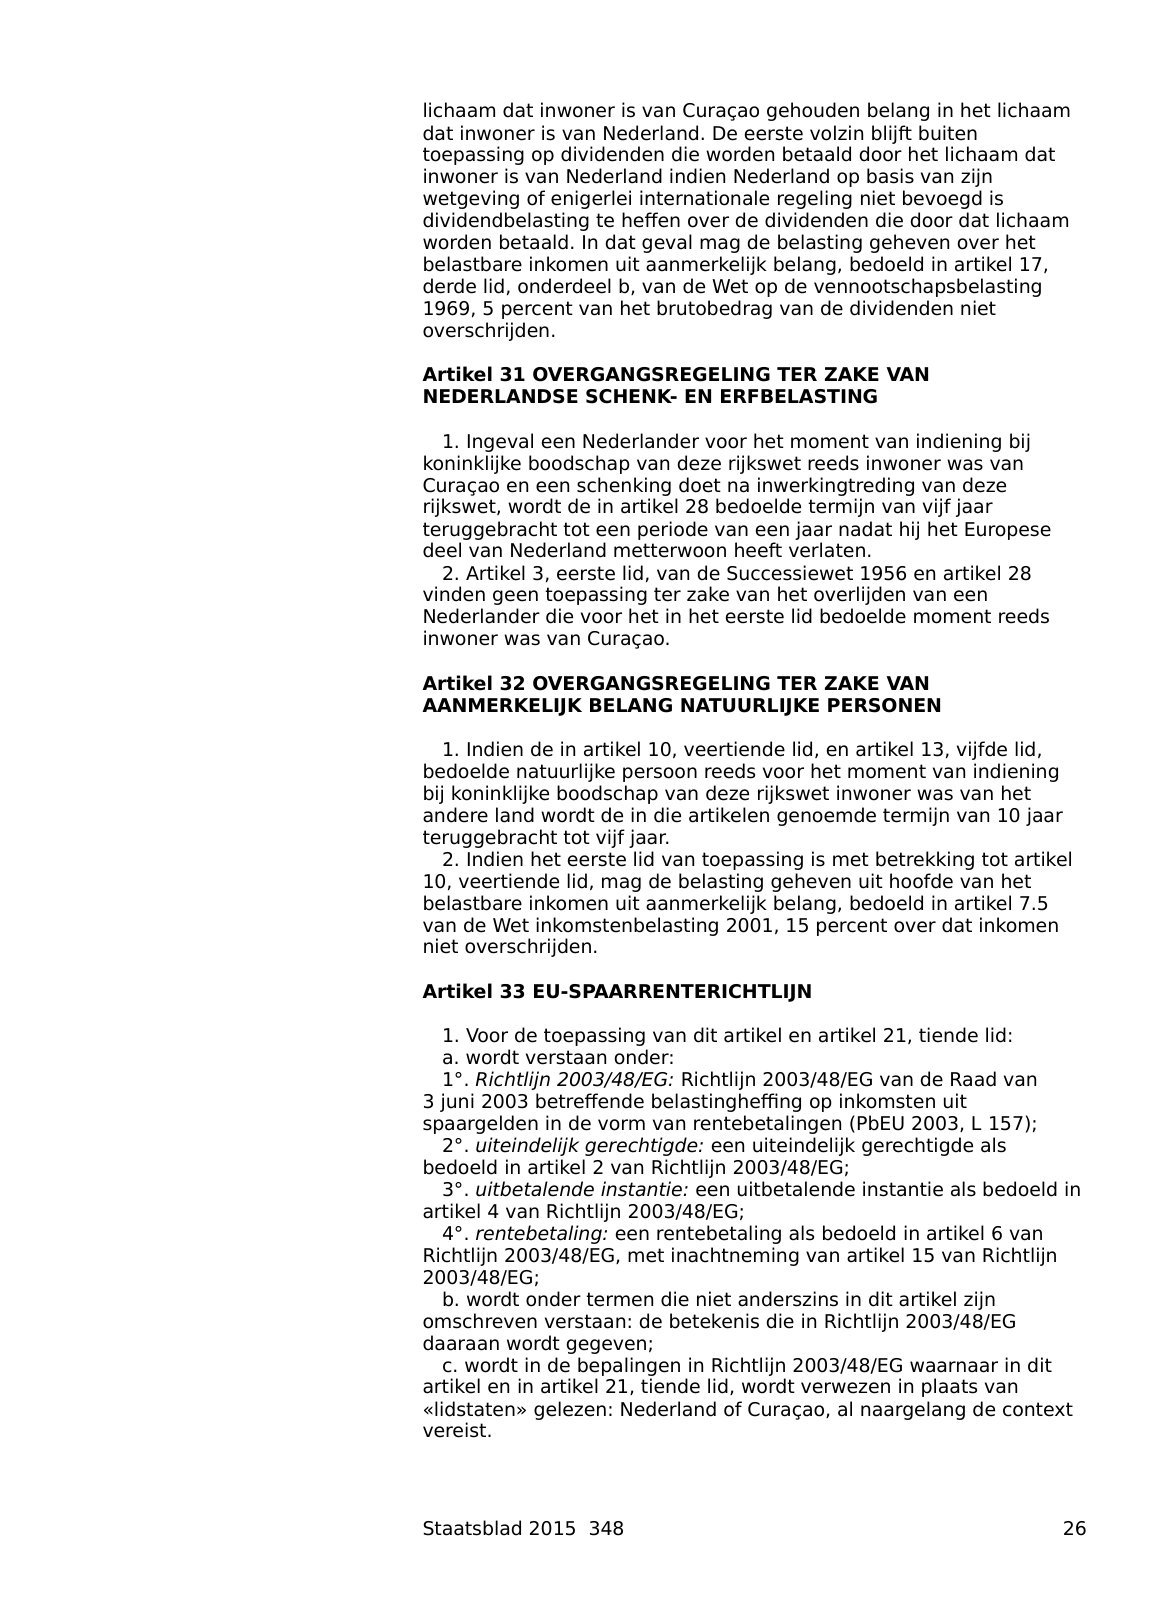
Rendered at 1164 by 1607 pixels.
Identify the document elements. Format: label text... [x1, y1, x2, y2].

subtitle Artikel 33 EU-SPAARRENTERICHTLIJN [422, 981, 1087, 1003]
text a. wordt verstaan onder: [422, 1047, 1087, 1069]
text b. wordt onder termen die niet anderszins in dit artikel zijn omschreven verstaan: de betekenis die in Richtlijn 2003/48/EG daaraan wordt gegeven; [422, 1288, 1087, 1354]
text 1°. Richtlijn 2003/48/EG: Richtlijn 2003/48/EG van de Raad van 3 juni 2003 betreffende belastingheffing op inkomsten uit spaargelden in de vorm van rentebetalingen (PbEU 2003, L 157); [422, 1069, 1087, 1135]
subtitle Artikel 32 OVERGANGSREGELING TER ZAKE VAN AANMERKELIJK BELANG NATUURLIJKE PERSONEN [422, 672, 1087, 716]
text 1. Voor de toepassing van dit artikel en artikel 21, tiende lid: [422, 1025, 1087, 1047]
text 4°. rentebetaling: een rentebetaling als bedoeld in artikel 6 van Richtlijn 2003/48/EG, met inachtneming van artikel 15 van Richtlijn 2003/48/EG; [422, 1223, 1087, 1288]
text 1. Ingeval een Nederlander voor het moment van indiening bij koninklijke boodschap van deze rijkswet reeds inwoner was van Curaçao en een schenking doet na inwerkingtreding van deze rijkswet, wordt de in artikel 28 bedoelde termijn van vijf jaar teruggebracht tot een periode van een jaar nadat hij het Europese deel van Nederland metterwoon heeft verlaten. [422, 431, 1087, 562]
text c. wordt in de bepalingen in Richtlijn 2003/48/EG waarnaar in dit artikel en in artikel 21, tiende lid, wordt verwezen in plaats van «lidstaten» gelezen: Nederland of Curaçao, al naargelang de context vereist. [422, 1354, 1087, 1442]
text 2. Artikel 3, eerste lid, van de Successiewet 1956 en artikel 28 vinden geen toepassing ter zake van het overlijden van een Nederlander die voor het in het eerste lid bedoelde moment reeds inwoner was van Curaçao. [422, 562, 1087, 650]
text 3°. uitbetalende instantie: een uitbetalende instantie als bedoeld in artikel 4 van Richtlijn 2003/48/EG; [422, 1179, 1087, 1223]
text 2°. uiteindelijk gerechtigde: een uiteindelijk gerechtigde als bedoeld in artikel 2 van Richtlijn 2003/48/EG; [422, 1135, 1087, 1179]
text 1. Indien de in artikel 10, veertiende lid, en artikel 13, vijfde lid, bedoelde natuurlijke persoon reeds voor het moment van indiening bij koninklijke boodschap van deze rijkswet inwoner was van het andere land wordt de in die artikelen genoemde termijn van 10 jaar teruggebracht tot vijf jaar. [422, 739, 1087, 848]
text lichaam dat inwoner is van Curaçao gehouden belang in het lichaam dat inwoner is van Nederland. De eerste volzin blijft buiten toepassing op dividenden die worden betaald door het lichaam dat inwoner is van Nederland indien Nederland op basis van zijn wetgeving of enigerlei internationale regeling niet bevoegd is dividendbelasting te heffen over de dividenden die door dat lichaam worden betaald. In dat geval mag de belasting geheven over het belastbare inkomen uit aanmerkelijk belang, bedoeld in artikel 17, derde lid, onderdeel b, van de Wet op de vennootschapsbelasting 1969, 5 percent van het brutobedrag van de dividenden niet overschrijden. [422, 100, 1087, 342]
subtitle Artikel 31 OVERGANGSREGELING TER ZAKE VAN NEDERLANDSE SCHENK- EN ERFBELASTING [422, 364, 1087, 408]
text 2. Indien het eerste lid van toepassing is met betrekking tot artikel 10, veertiende lid, mag de belasting geheven uit hoofde van het belastbare inkomen uit aanmerkelijk belang, bedoeld in artikel 7.5 van de Wet inkomstenbelasting 2001, 15 percent over dat inkomen niet overschrijden. [422, 848, 1087, 958]
